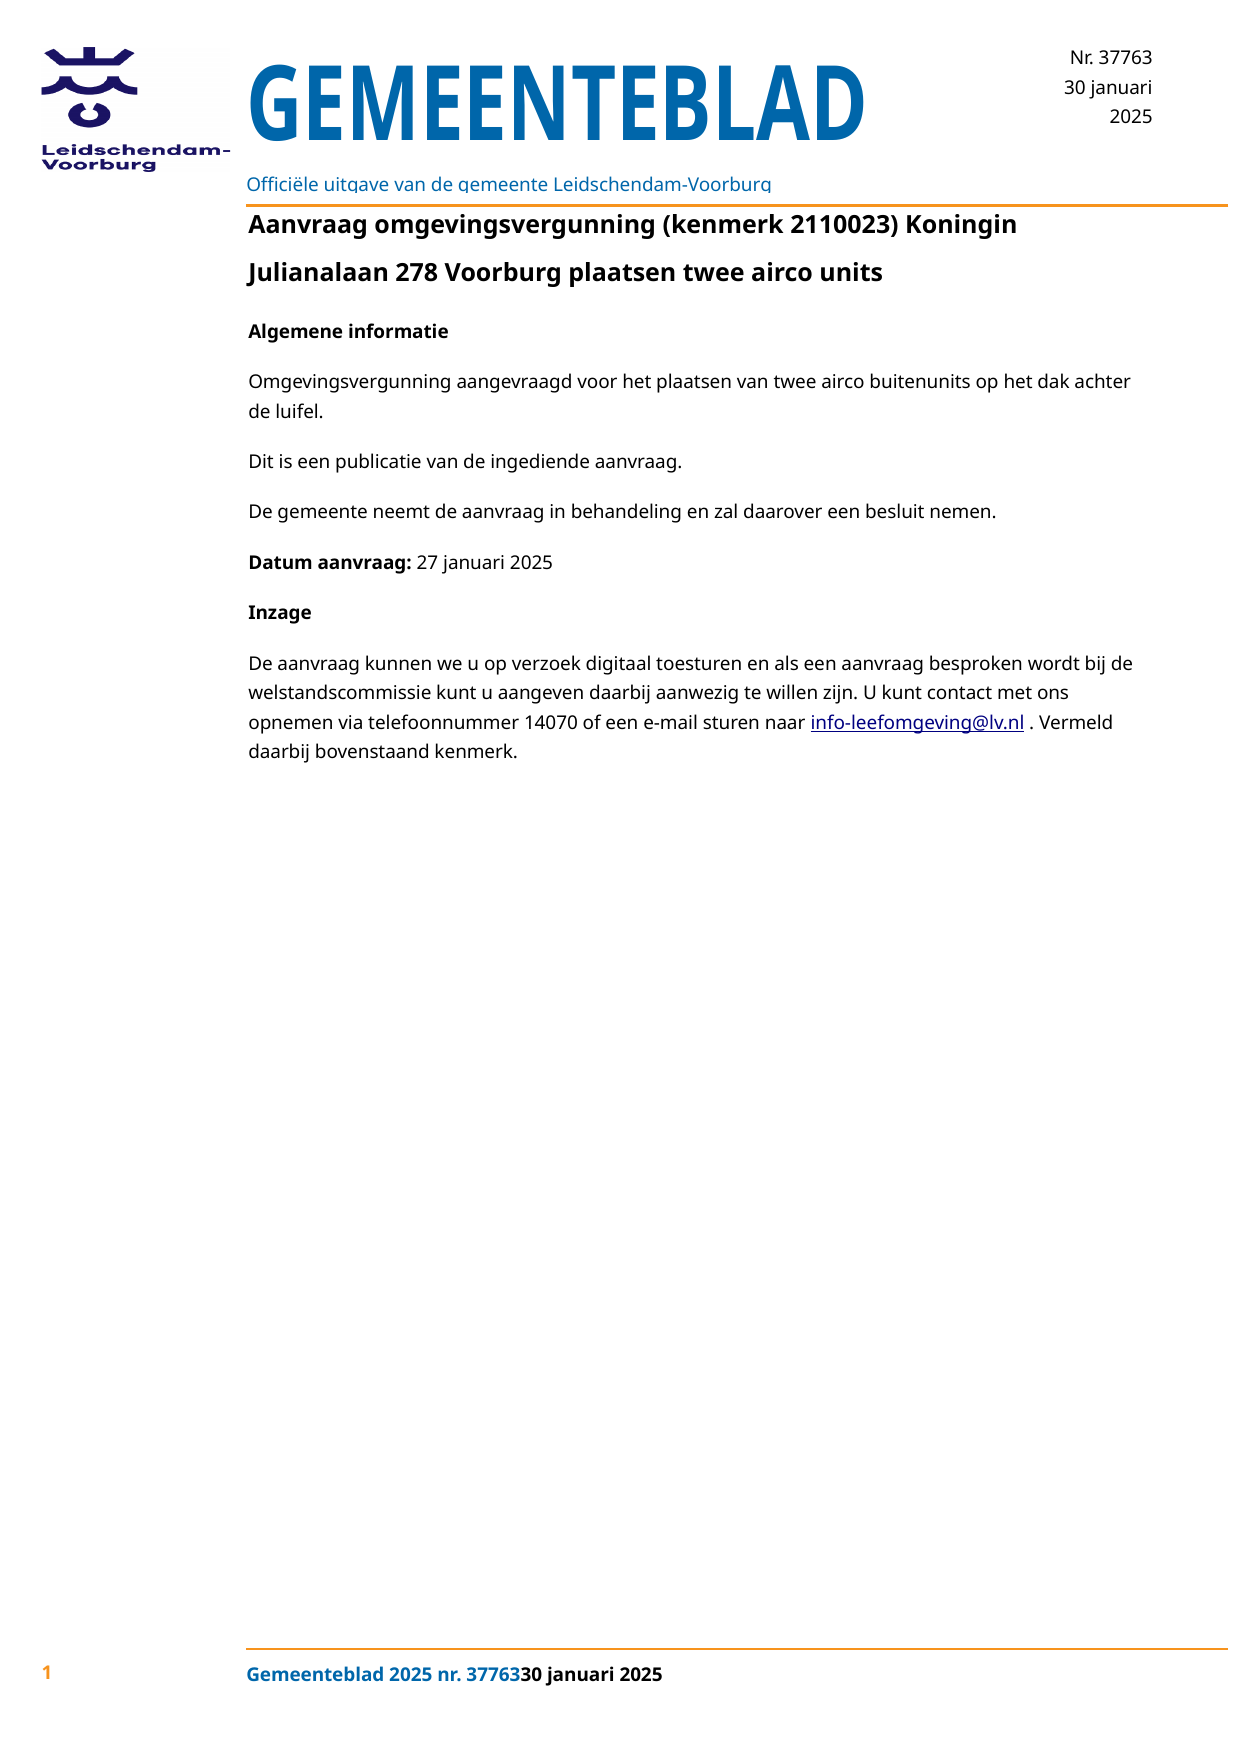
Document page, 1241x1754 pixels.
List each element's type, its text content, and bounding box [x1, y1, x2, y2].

picture [41, 47, 231, 172]
text Aanvraag omgevingsvergunning (kenmerk 2110023) Koningin Julianalaan 278 Voorburg plaatsen twee airco units [248, 207, 1152, 288]
text Algemene informatie [248, 318, 1152, 344]
text De aanvraag kunnen we u op verzoek digitaal toesturen en als een aanvraag besproken wordt bij de welstandscommissie kunt u aangeven daarbij aanwezig te willen zijn. U kunt contact met ons opnemen via telefoonnummer 14070 of een e-mail sturen naar info-leefomgeving@lv.nl . Vermeld daarbij bovenstaand kenmerk. [248, 650, 1152, 764]
text Omgevingsvergunning aangevraagd voor het plaatsen van twee airco buitenunits op het dak achter de luifel. [248, 368, 1152, 424]
text Inzage [248, 599, 1152, 625]
text Datum aanvraag: 27 januari 2025 [248, 549, 1152, 575]
text Dit is een publicatie van de ingediende aanvraag. [248, 448, 1152, 474]
text De gemeente neemt de aanvraag in behandeling en zal daarover een besluit nemen. [248, 499, 1152, 524]
